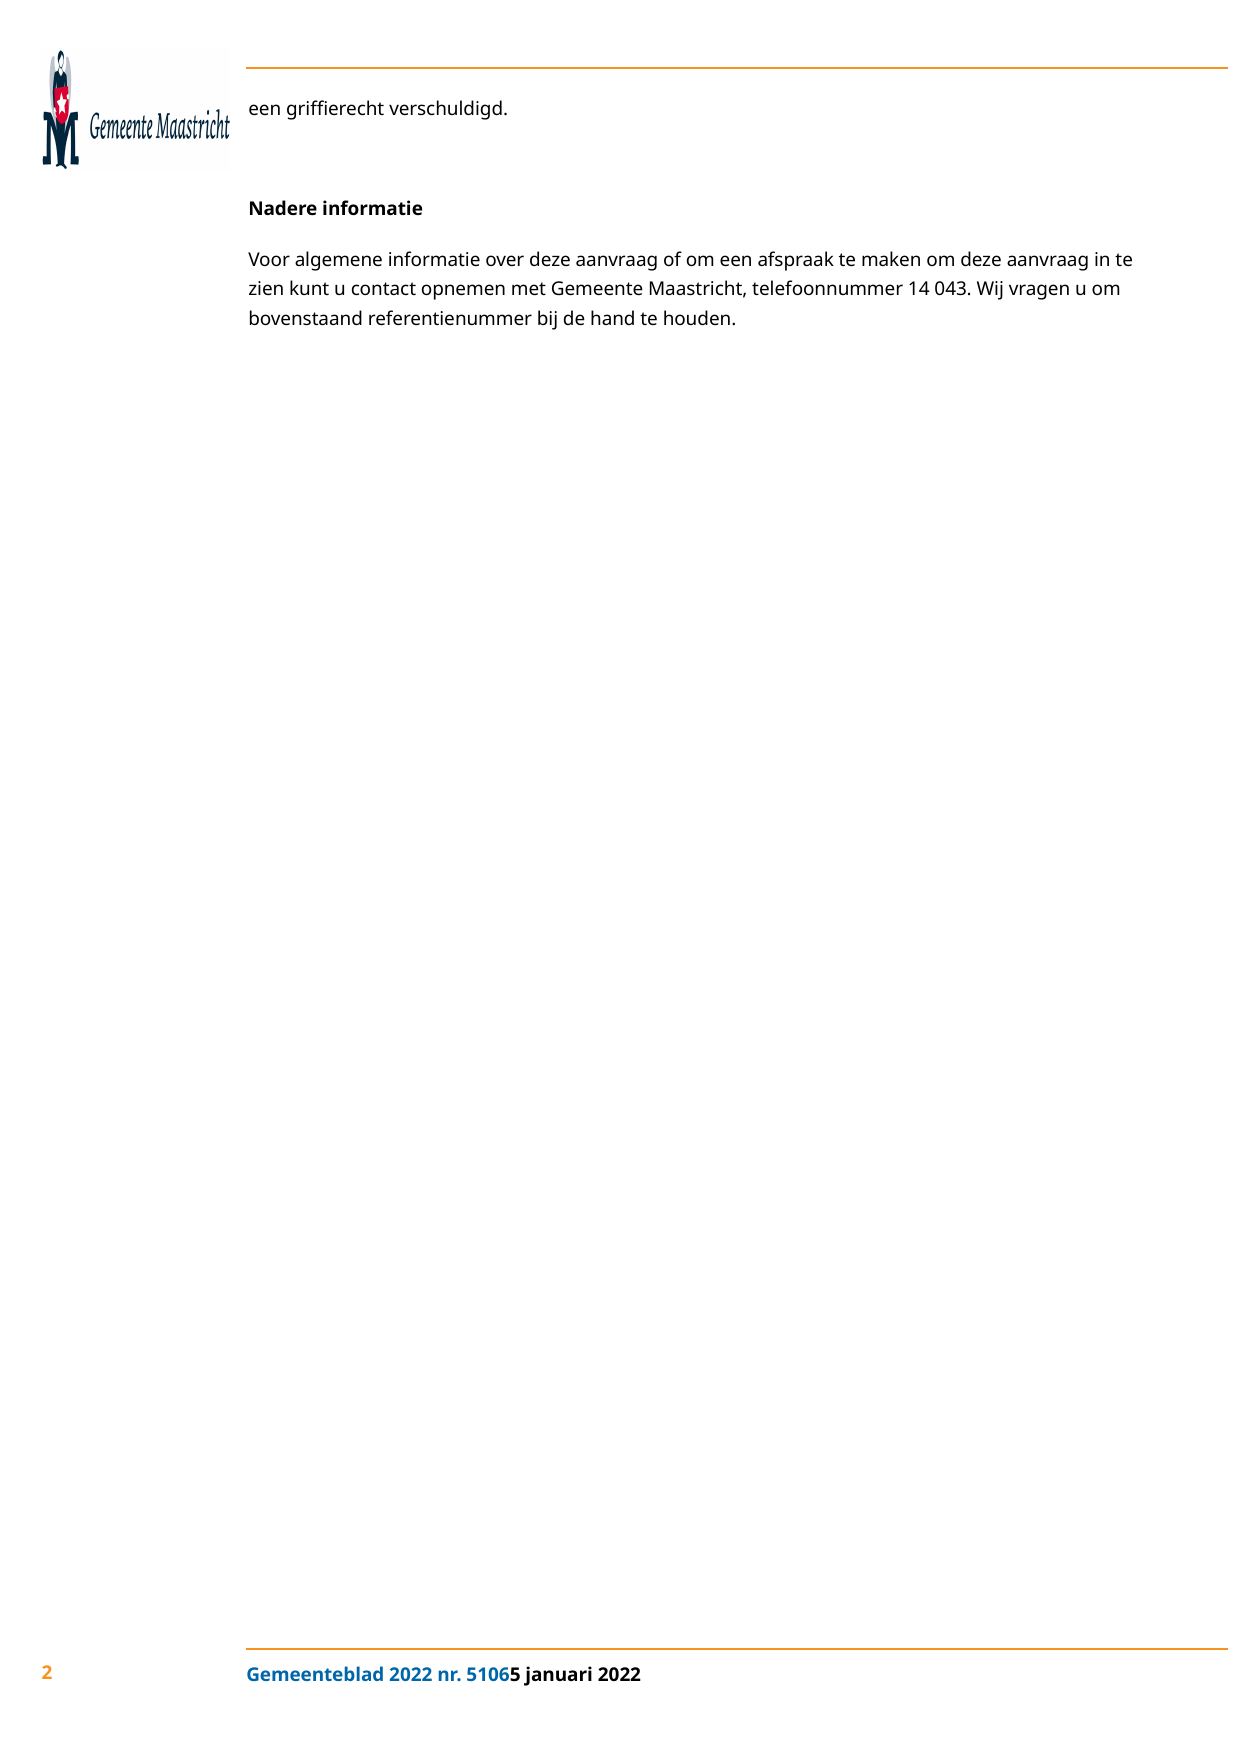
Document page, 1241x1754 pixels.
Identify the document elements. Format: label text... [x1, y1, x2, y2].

text een griffierecht verschuldigd. [248, 95, 1152, 121]
text Voor algemene informatie over deze aanvraag of om een afspraak te maken om deze aanvraag in te zien kunt u contact opnemen met Gemeente Maastricht, telefoonnummer 14 043. Wij vragen u om bovenstaand referentienummer bij de hand te houden. [248, 246, 1152, 331]
text Nadere informatie [248, 196, 1152, 221]
picture [41, 47, 231, 172]
